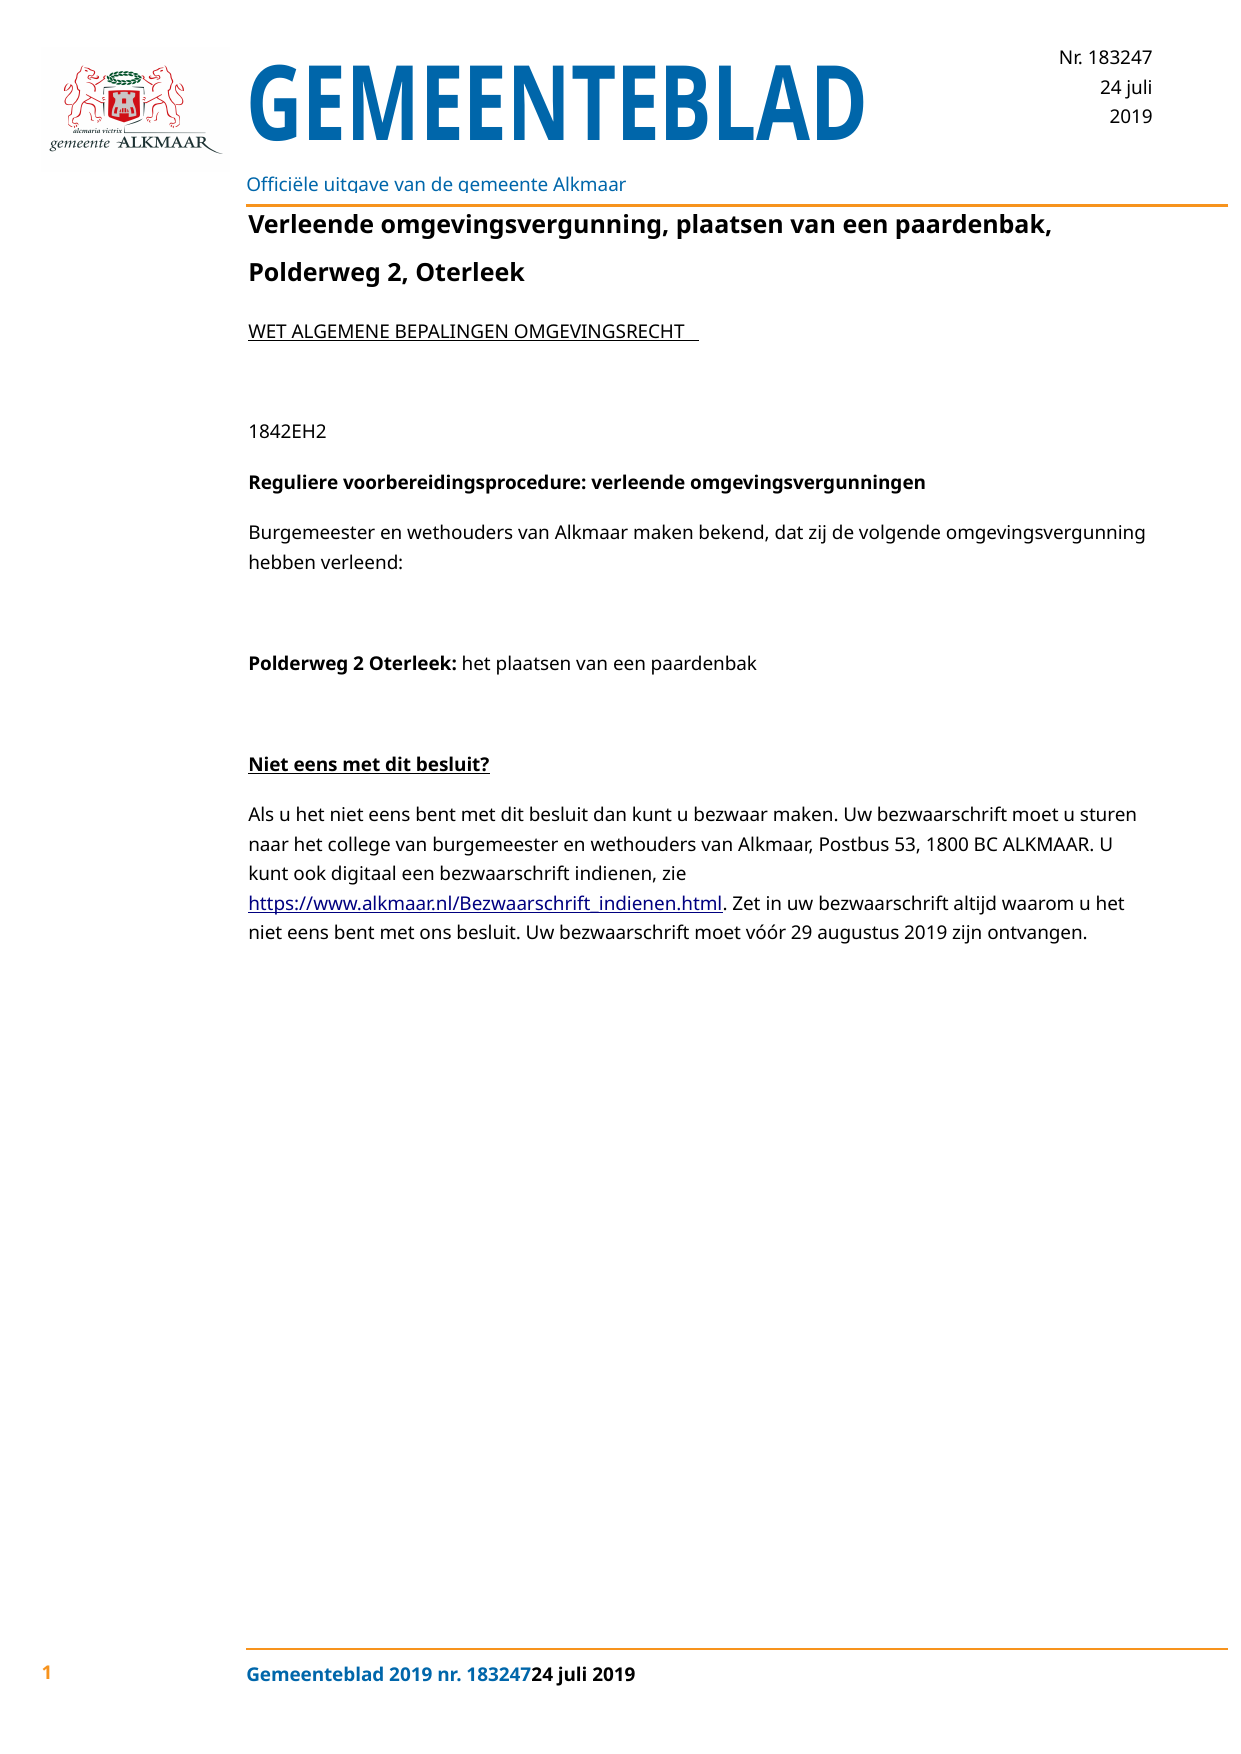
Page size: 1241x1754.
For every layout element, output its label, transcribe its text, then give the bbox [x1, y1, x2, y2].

text Burgemeester en wethouders van Alkmaar maken bekend, dat zij de volgende omgevingsvergunning hebben verleend: [248, 519, 1152, 575]
text Verleende omgevingsvergunning, plaatsen van een paardenbak, Polderweg 2, Oterleek [248, 207, 1152, 288]
text Niet eens met dit besluit? [248, 751, 1152, 777]
picture [41, 47, 231, 172]
text Polderweg 2 Oterleek: het plaatsen van een paardenbak [248, 650, 1152, 676]
text 1842EH2 [248, 419, 1152, 444]
text WET ALGEMENE BEPALINGEN OMGEVINGSRECHT [248, 318, 1152, 344]
text Reguliere voorbereidingsprocedure: verleende omgevingsvergunningen [248, 469, 1152, 495]
text Als u het niet eens bent met dit besluit dan kunt u bezwaar maken. Uw bezwaarschrift moet u sturen naar het college van burgemeester en wethouders van Alkmaar, Postbus 53, 1800 BC ALKMAAR. U kunt ook digitaal een bezwaarschrift indienen, zie https://www.alkmaar.nl/Bezwaarschrift_indienen.html. Zet in uw bezwaarschrift altijd waarom u het niet eens bent met ons besluit. Uw bezwaarschrift moet vóór 29 augustus 2019 zijn ontvangen. [248, 801, 1152, 945]
